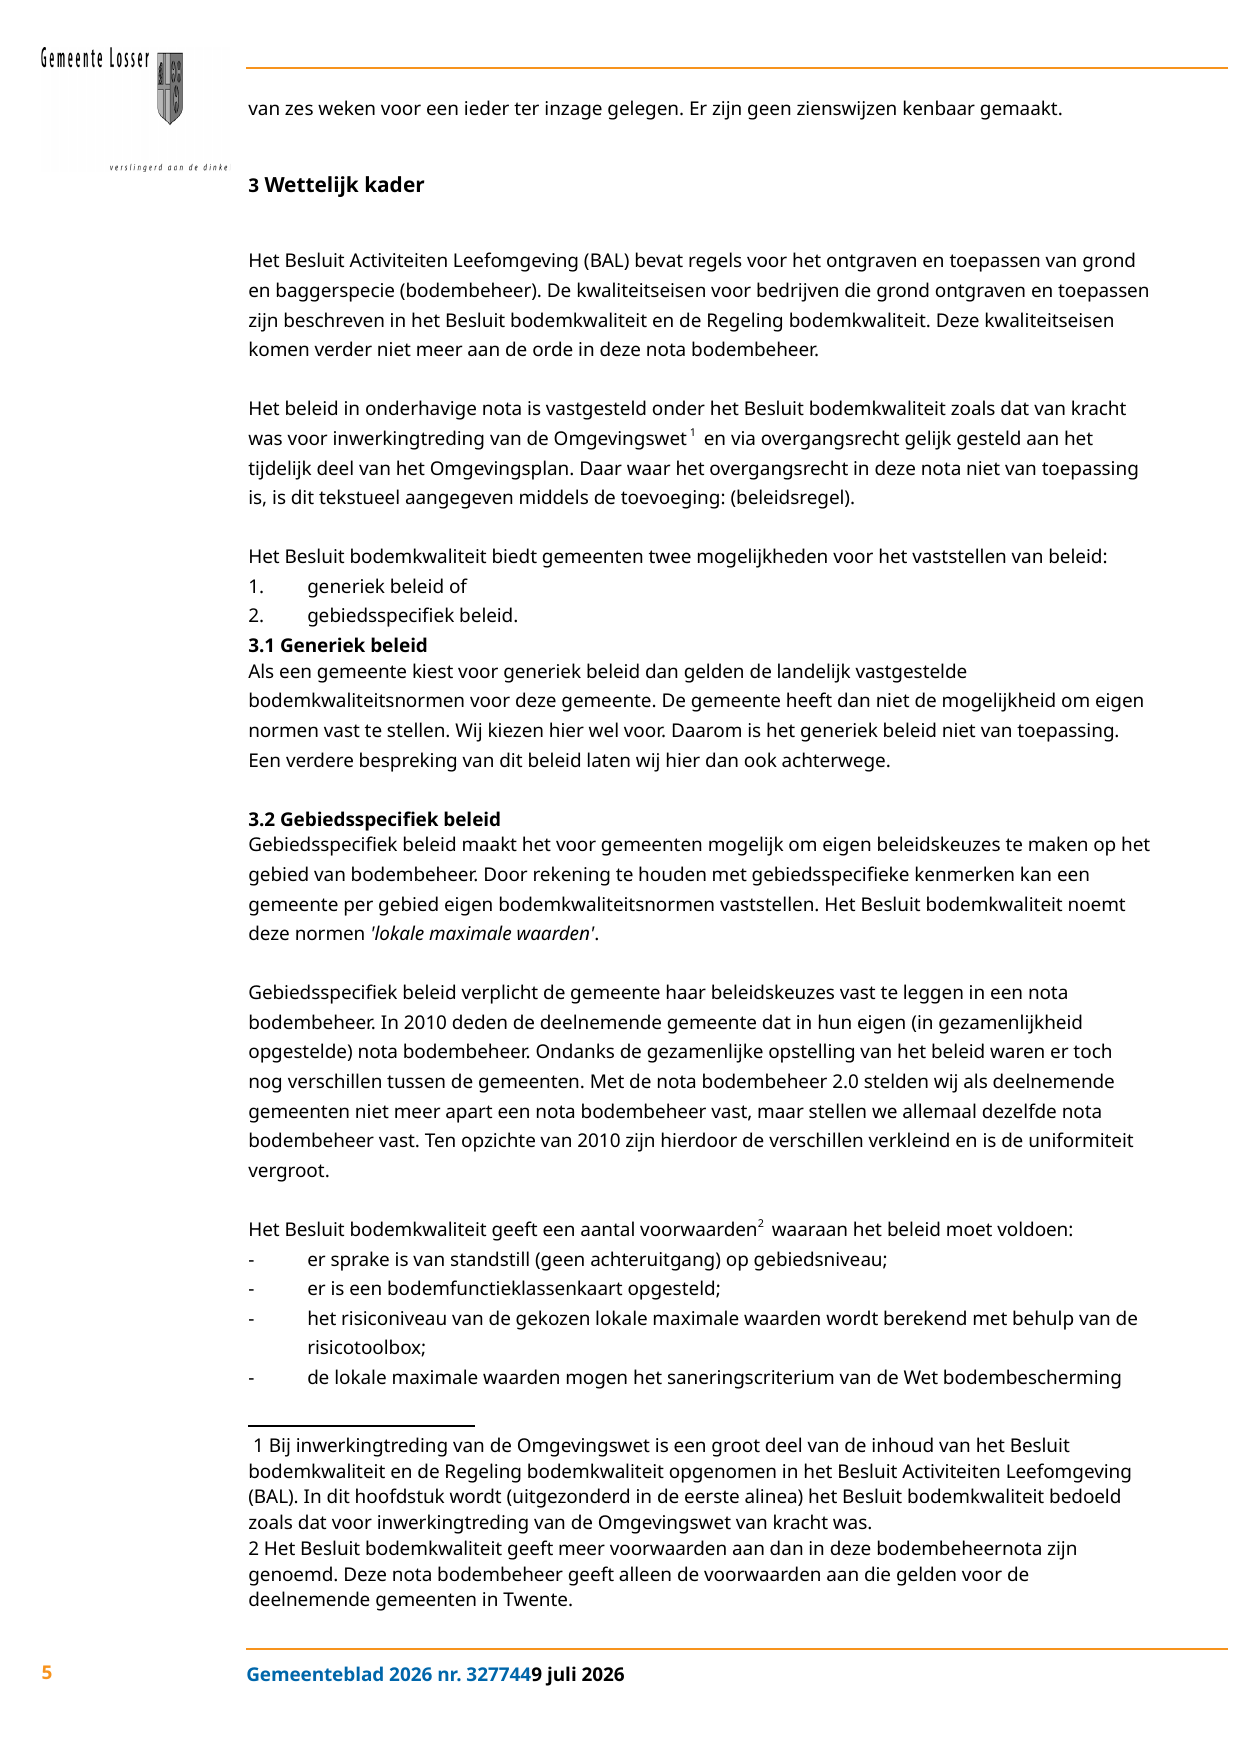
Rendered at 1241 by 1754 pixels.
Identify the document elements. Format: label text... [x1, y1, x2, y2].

list generiek beleid of [248, 573, 1152, 599]
text Bij inwerkingtreding van de Omgevingswet is een groot deel van de inhoud van het Besluit bodemkwaliteit en de Regeling bodemkwaliteit opgenomen in het Besluit Activiteiten Leefomgeving (BAL). In dit hoofdstuk wordt (uitgezonderd in de eerste alinea) het Besluit bodemkwaliteit bedoeld zoals dat voor inwerkingtreding van de Omgevingswet van kracht was. [248, 1432, 1152, 1535]
text van zes weken voor een ieder ter inzage gelegen. Er zijn geen zienswijzen kenbaar gemaakt. [248, 95, 1152, 121]
picture [41, 47, 231, 172]
text Het beleid in onderhavige nota is vastgesteld onder het Besluit bodemkwaliteit zoals dat van kracht was voor inwerkingtreding van de Omgevingswet en via overgangsrecht gelijk gesteld aan het tijdelijk deel van het Omgevingsplan. Daar waar het overgangsrecht in deze nota niet van toepassing is, is dit tekstueel aangegeven middels de toevoeging: (beleidsregel). [248, 396, 1152, 510]
text 3.2 Gebiedsspecifiek beleid [248, 806, 1152, 832]
text Gebiedsspecifiek beleid verplicht de gemeente haar beleidskeuzes vast te leggen in een nota bodembeheer. In 2010 deden de deelnemende gemeente dat in hun eigen (in gezamenlijkheid opgestelde) nota bodembeheer. Ondanks de gezamenlijke opstelling van het beleid waren er toch nog verschillen tussen de gemeenten. Met de nota bodembeheer 2.0 stelden wij als deelnemende gemeenten niet meer apart een nota bodembeheer vast, maar stellen we allemaal dezelfde nota bodembeheer vast. Ten opzichte van 2010 zijn hierdoor de verschillen verkleind en is de uniformiteit vergroot. [248, 979, 1152, 1183]
text Het Besluit Activiteiten Leefomgeving (BAL) bevat regels voor het ontgraven en toepassen van grond en baggerspecie (bodembeheer). De kwaliteitseisen voor bedrijven die grond ontgraven en toepassen zijn beschreven in het Besluit bodemkwaliteit en de Regeling bodemkwaliteit. Deze kwaliteitseisen komen verder niet meer aan de orde in deze nota bodembeheer. [248, 248, 1152, 362]
list er sprake is van standstill (geen achteruitgang) op gebiedsniveau; [248, 1246, 1152, 1272]
list gebiedsspecifiek beleid. [248, 603, 1152, 628]
text Gebiedsspecifiek beleid maakt het voor gemeenten mogelijk om eigen beleidskeuzes te maken op het gebied van bodembeheer. Door rekening te houden met gebiedsspecifieke kenmerken kan een gemeente per gebied eigen bodemkwaliteitsnormen vaststellen. Het Besluit bodemkwaliteit noemt deze normen 'lokale maximale waarden'. [248, 832, 1152, 946]
list er is een bodemfunctieklassenkaart opgesteld; [248, 1275, 1152, 1301]
list de lokale maximale waarden mogen het saneringscriterium van de Wet bodembescherming [248, 1364, 1152, 1390]
text Als een gemeente kiest voor generiek beleid dan gelden de landelijk vastgestelde bodemkwaliteitsnormen voor deze gemeente. De gemeente heeft dan niet de mogelijkheid om eigen normen vast te stellen. Wij kiezen hier wel voor. Daarom is het generiek beleid niet van toepassing. Een verdere bespreking van dit beleid laten wij hier dan ook achterwege. [248, 658, 1152, 772]
text Het Besluit bodemkwaliteit geeft een aantal voorwaarden waaraan het beleid moet voldoen: [248, 1216, 1152, 1242]
list het risiconiveau van de gekozen lokale maximale waarden wordt berekend met behulp van de risicotoolbox; [248, 1305, 1152, 1360]
text Het Besluit bodemkwaliteit geeft meer voorwaarden aan dan in deze bodembeheernota zijn genoemd. Deze nota bodembeheer geeft alleen de voorwaarden aan die gelden voor de deelnemende gemeenten in Twente. [248, 1535, 1152, 1612]
text 3.1 Generiek beleid [248, 632, 1152, 658]
text 3 Wettelijk kader [248, 170, 1152, 198]
text Het Besluit bodemkwaliteit biedt gemeenten twee mogelijkheden voor het vaststellen van beleid: [248, 543, 1152, 569]
